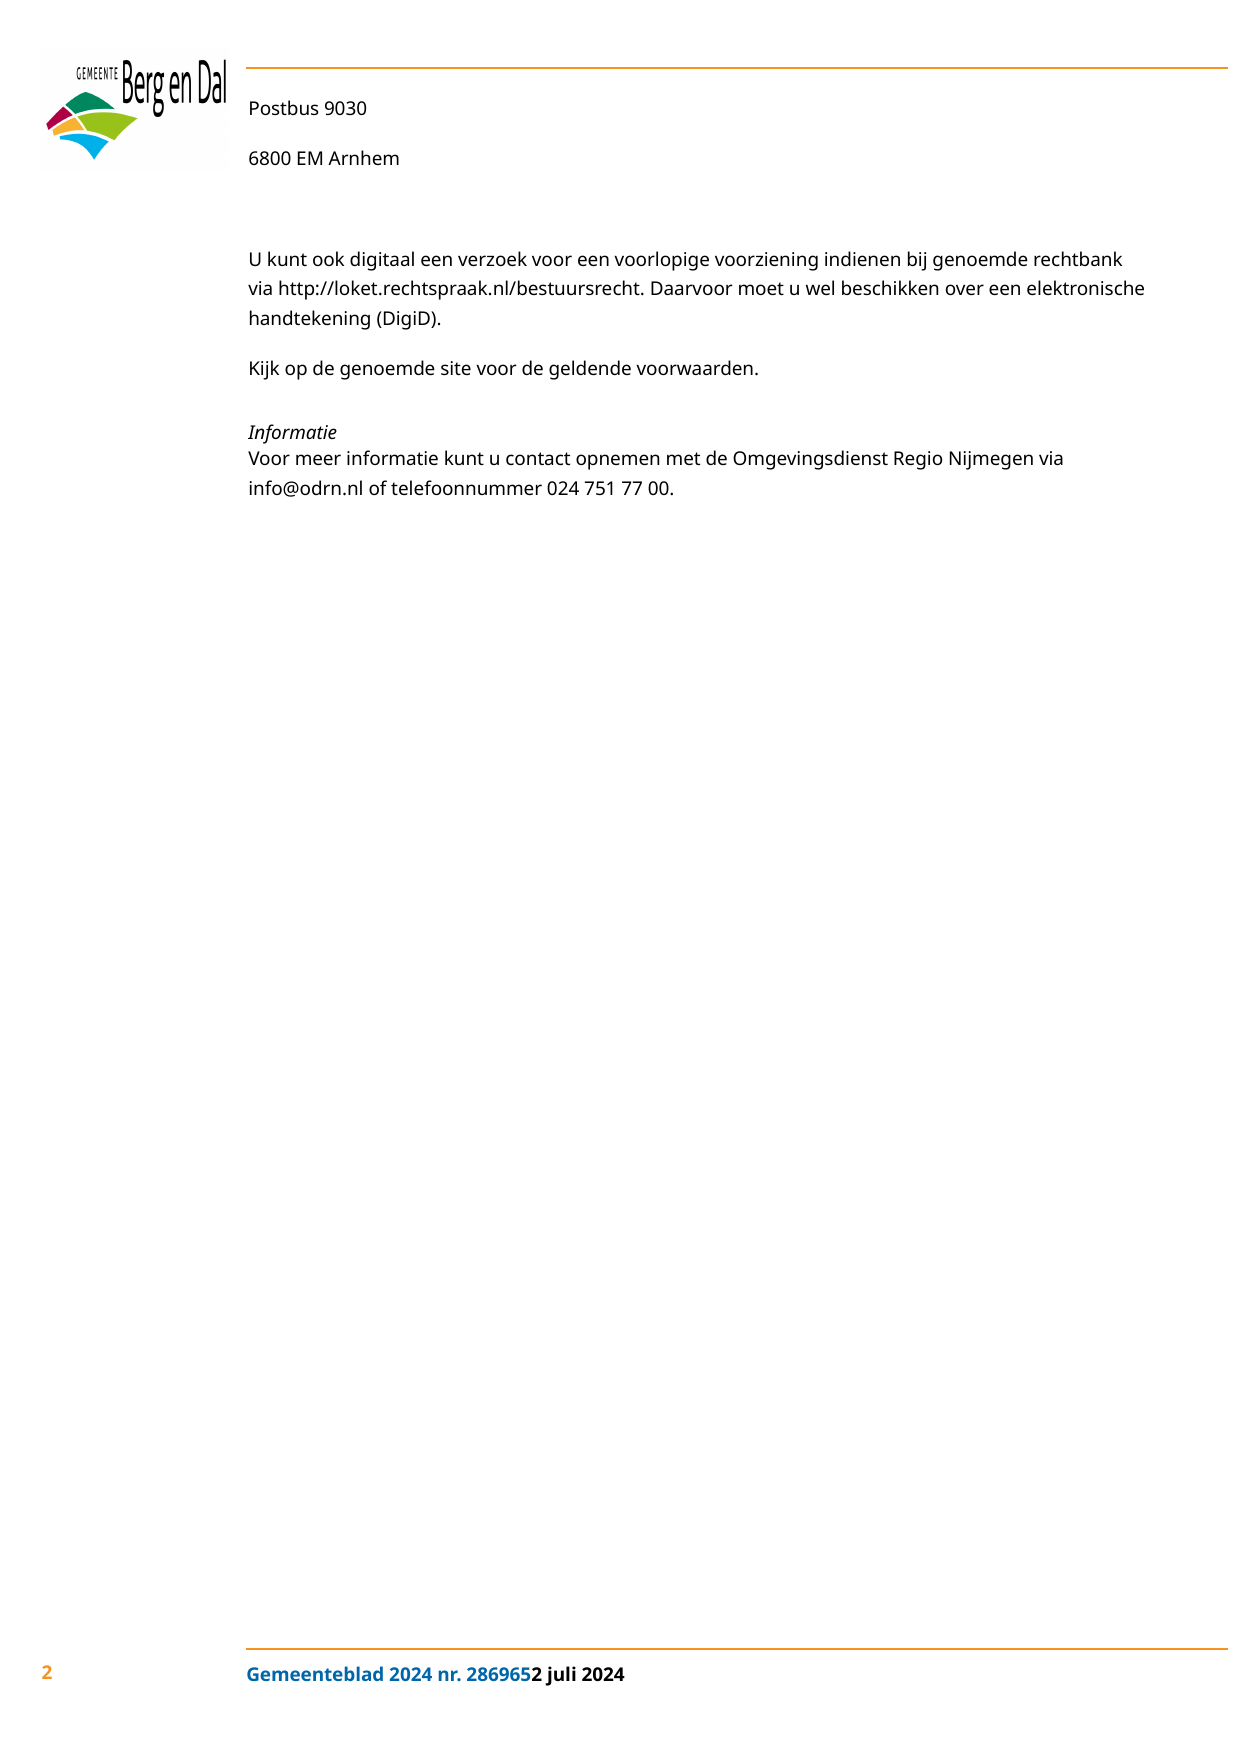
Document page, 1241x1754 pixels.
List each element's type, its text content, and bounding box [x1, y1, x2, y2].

text 6800 EM Arnhem [248, 145, 1152, 171]
picture [41, 47, 231, 172]
text Voor meer informatie kunt u contact opnemen met de Omgevingsdienst Regio Nijmegen via info@odrn.nl of telefoonnummer 024 751 77 00. [248, 445, 1152, 501]
text Informatie [248, 419, 1152, 445]
text Postbus 9030 [248, 95, 1152, 121]
text Kijk op de genoemde site voor de geldende voorwaarden. [248, 356, 1152, 381]
text U kunt ook digitaal een verzoek voor een voorlopige voorziening indienen bij genoemde rechtbank via http://loket.rechtspraak.nl/bestuursrecht. Daarvoor moet u wel beschikken over een elektronische handtekening (DigiD). [248, 246, 1152, 331]
